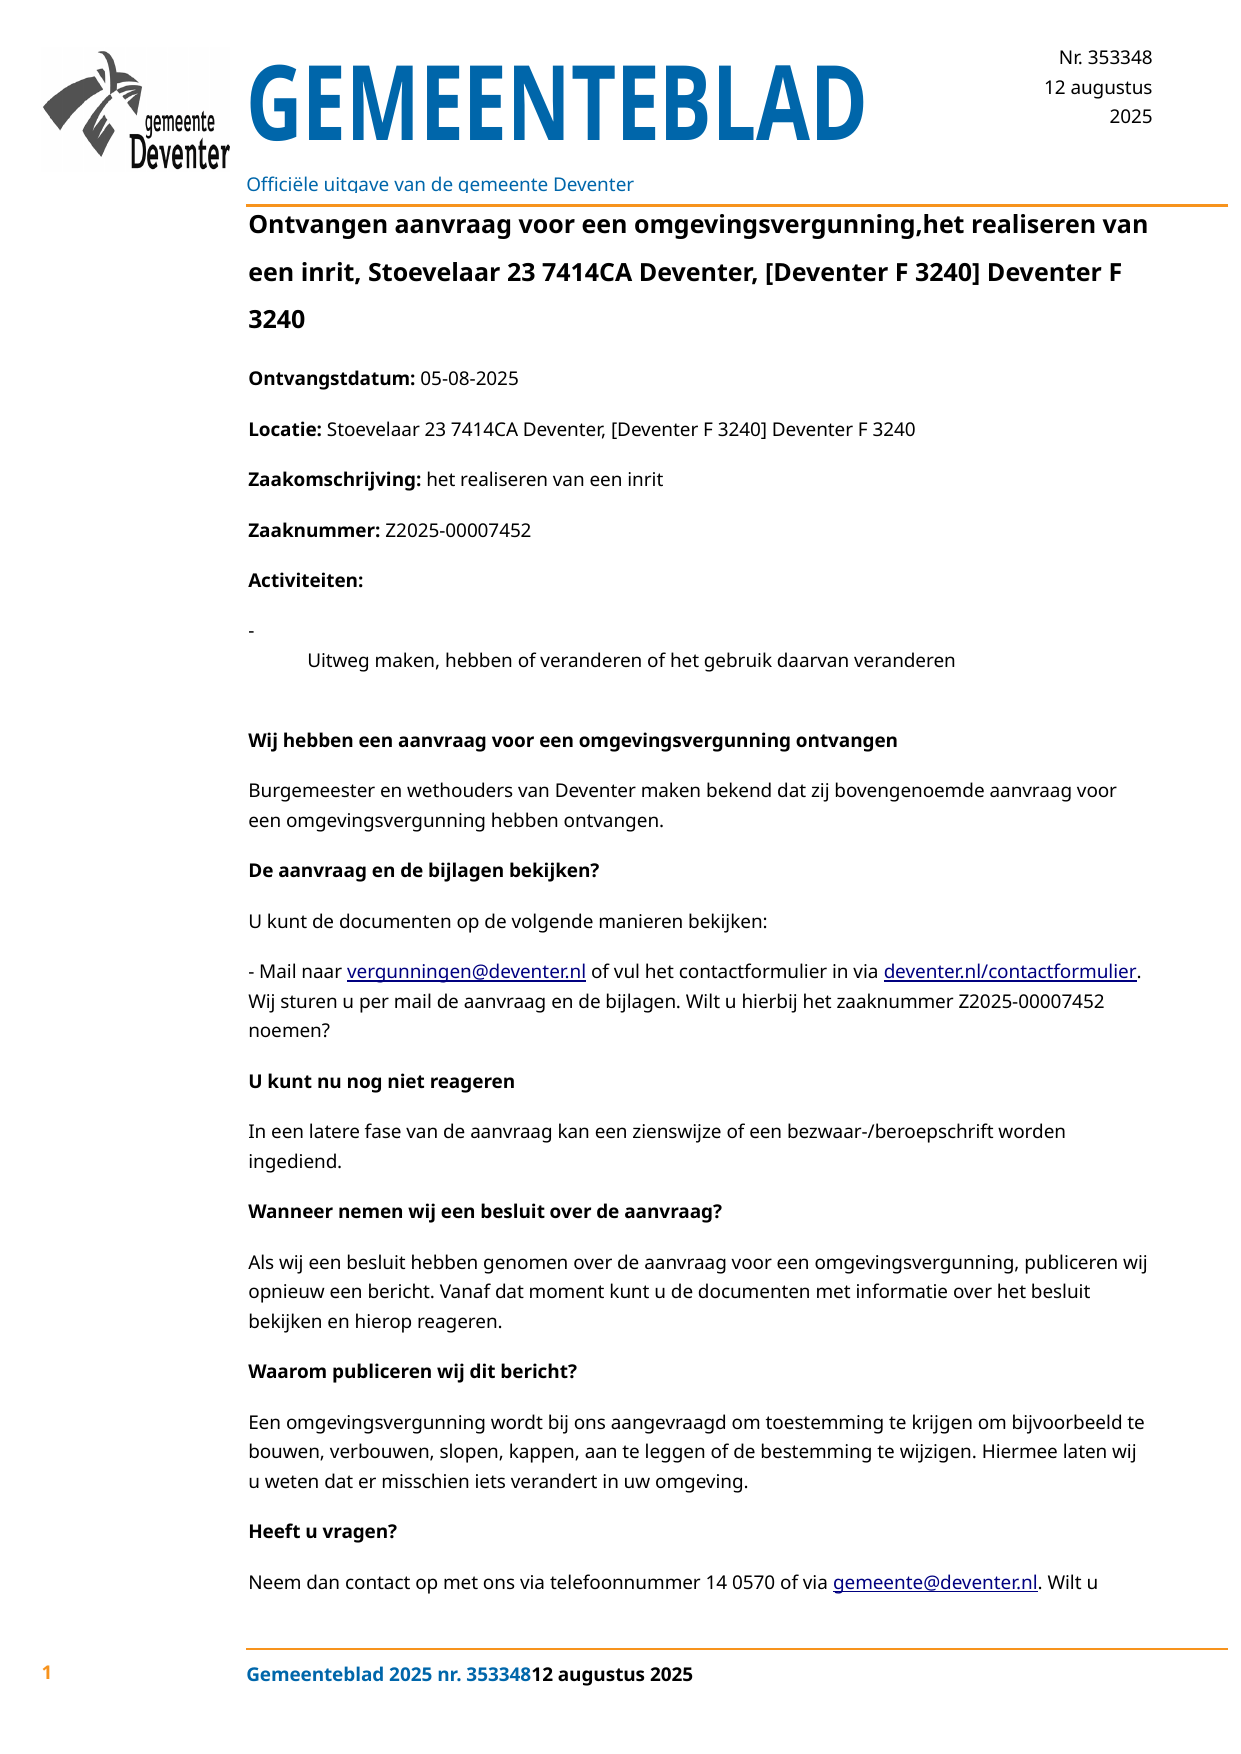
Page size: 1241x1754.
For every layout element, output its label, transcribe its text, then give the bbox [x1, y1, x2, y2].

text U kunt nu nog niet reageren [248, 1068, 1152, 1094]
text Locatie: Stoevelaar 23 7414CA Deventer, [Deventer F 3240] Deventer F 3240 [248, 416, 1152, 442]
text Waarom publiceren wij dit bericht? [248, 1358, 1152, 1384]
text Zaakomschrijving: het realiseren van een inrit [248, 466, 1152, 492]
text Burgemeester en wethouders van Deventer maken bekend dat zij bovengenoemde aanvraag voor een omgevingsvergunning hebben ontvangen. [248, 778, 1152, 833]
text De aanvraag en de bijlagen bekijken? [248, 858, 1152, 883]
text Zaaknummer: Z2025-00007452 [248, 517, 1152, 542]
text - Mail naar vergunningen@deventer.nl of vul het contactformulier in via deventer.nl/contactformulier. Wij sturen u per mail de aanvraag en de bijlagen. Wilt u hierbij het zaaknummer Z2025-00007452 noemen? [248, 958, 1152, 1043]
picture [41, 47, 231, 172]
text Wij hebben een aanvraag voor een omgevingsvergunning ontvangen [248, 727, 1152, 753]
text Een omgevingsvergunning wordt bij ons aangevraagd om toestemming te krijgen om bijvoorbeeld te bouwen, verbouwen, slopen, kappen, aan te leggen of de bestemming te wijzigen. Hiermee laten wij u weten dat er misschien iets verandert in uw omgeving. [248, 1409, 1152, 1494]
text U kunt de documenten op de volgende manieren bekijken: [248, 908, 1152, 934]
text Neem dan contact op met ons via telefoonnummer 14 0570 of via gemeente@deventer.nl. Wilt u [248, 1569, 1152, 1594]
text Als wij een besluit hebben genomen over de aanvraag voor een omgevingsvergunning, publiceren wij opnieuw een bericht. Vanaf dat moment kunt u de documenten met informatie over het besluit bekijken en hierop reageren. [248, 1249, 1152, 1334]
text Ontvangstdatum: 05-08-2025 [248, 366, 1152, 391]
text Wanneer nemen wij een besluit over de aanvraag? [248, 1198, 1152, 1224]
text Heeft u vragen? [248, 1518, 1152, 1544]
text Ontvangen aanvraag voor een omgevingsvergunning,het realiseren van een inrit, Stoevelaar 23 7414CA Deventer, [Deventer F 3240] Deventer F 3240 [248, 207, 1152, 336]
text In een latere fase van de aanvraag kan een zienswijze of een bezwaar-/beroepschrift worden ingediend. [248, 1118, 1152, 1174]
list Uitweg maken, hebben of veranderen of het gebruik daarvan veranderen [248, 647, 1152, 673]
text Activiteiten: [248, 567, 1152, 593]
